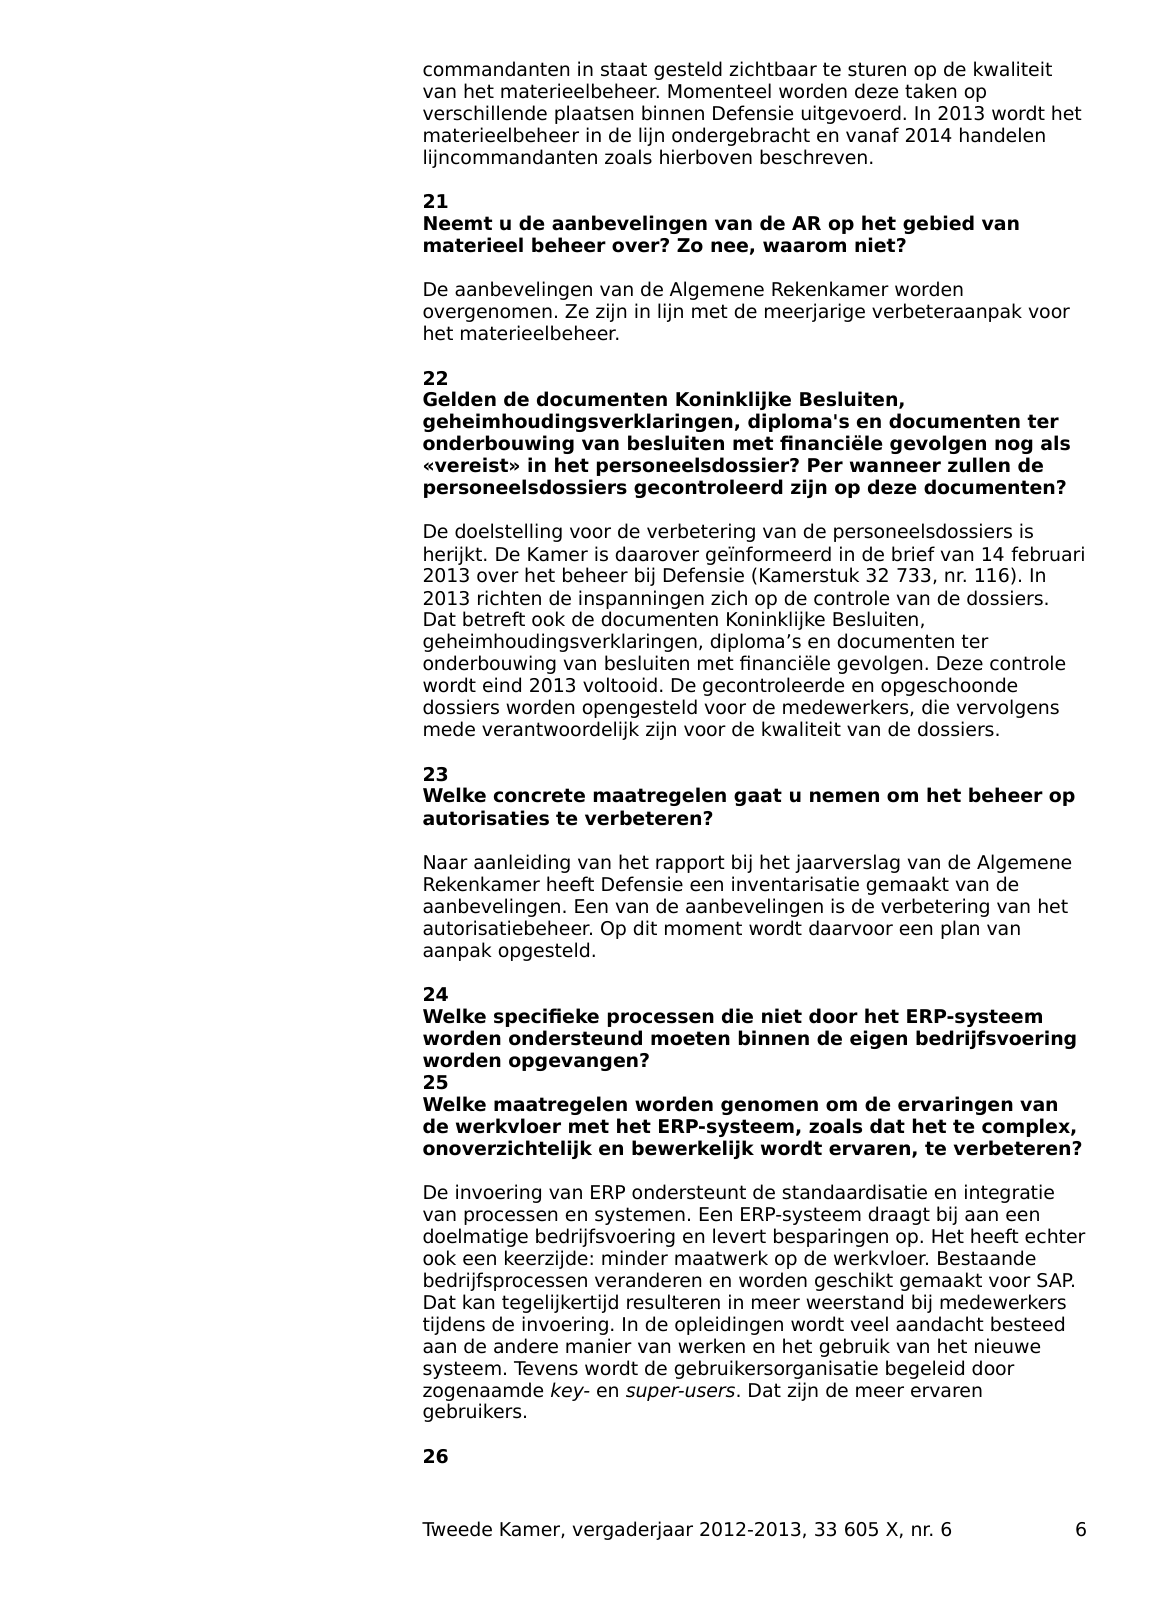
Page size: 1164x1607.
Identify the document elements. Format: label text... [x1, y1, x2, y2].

text Welke maatregelen worden genomen om de ervaringen van de werkvloer met het ERP-systeem, zoals dat het te complex, onoverzichtelijk en bewerkelijk wordt ervaren, te verbeteren? [422, 1093, 1087, 1159]
text 26 [422, 1446, 1087, 1468]
text Gelden de documenten Koninklijke Besluiten, geheimhoudingsverklaringen, diploma's en documenten ter onderbouwing van besluiten met financiële gevolgen nog als «vereist» in het personeelsdossier? Per wanneer zullen de personeelsdossiers gecontroleerd zijn op deze documenten? [422, 389, 1087, 499]
text Naar aanleiding van het rapport bij het jaarverslag van de Algemene Rekenkamer heeft Defensie een inventarisatie gemaakt van de aanbevelingen. Een van de aanbevelingen is de verbetering van het autorisatiebeheer. Op dit moment wordt daarvoor een plan van aanpak opgesteld. [422, 852, 1087, 961]
text 24 [422, 984, 1087, 1006]
text De invoering van ERP ondersteunt de standaardisatie en integratie van processen en systemen. Een ERP-systeem draagt bij aan een doelmatige bedrijfsvoering en levert besparingen op. Het heeft echter ook een keerzijde: minder maatwerk op de werkvloer. Bestaande bedrijfsprocessen veranderen en worden geschikt gemaakt voor SAP. Dat kan tegelijkertijd resulteren in meer weerstand bij medewerkers tijdens de invoering. In de opleidingen wordt veel aandacht besteed aan de andere manier van werken en het gebruik van het nieuwe systeem. Tevens wordt de gebruikersorganisatie begeleid door zogenaamde key- en super-users. Dat zijn de meer ervaren gebruikers. [422, 1182, 1087, 1423]
text Welke concrete maatregelen gaat u nemen om het beheer op autorisaties te verbeteren? [422, 785, 1087, 829]
text 22 [422, 367, 1087, 389]
text De doelstelling voor de verbetering van de personeelsdossiers is herijkt. De Kamer is daarover geïnformeerd in de brief van 14 februari 2013 over het beheer bij Defensie (Kamerstuk 32 733, nr. 116). In 2013 richten de inspanningen zich op de controle van de dossiers. Dat betreft ook de documenten Koninklijke Besluiten, geheimhoudingsverklaringen, diploma’s en documenten ter onderbouwing van besluiten met financiële gevolgen. Deze controle wordt eind 2013 voltooid. De gecontroleerde en opgeschoonde dossiers worden opengesteld voor de medewerkers, die vervolgens mede verantwoordelijk zijn voor de kwaliteit van de dossiers. [422, 521, 1087, 741]
text De aanbevelingen van de Algemene Rekenkamer worden overgenomen. Ze zijn in lijn met de meerjarige verbeteraanpak voor het materieelbeheer. [422, 279, 1087, 345]
text 25 [422, 1072, 1087, 1093]
text Neemt u de aanbevelingen van de AR op het gebied van materieel beheer over? Zo nee, waarom niet? [422, 213, 1087, 257]
text 23 [422, 763, 1087, 785]
text 21 [422, 191, 1087, 213]
text Welke specifieke processen die niet door het ERP-systeem worden ondersteund moeten binnen de eigen bedrijfsvoering worden opgevangen? [422, 1006, 1087, 1072]
text commandanten in staat gesteld zichtbaar te sturen op de kwaliteit van het materieelbeheer. Momenteel worden deze taken op verschillende plaatsen binnen Defensie uitgevoerd. In 2013 wordt het materieelbeheer in de lijn ondergebracht en vanaf 2014 handelen lijncommandanten zoals hierboven beschreven. [422, 59, 1087, 169]
